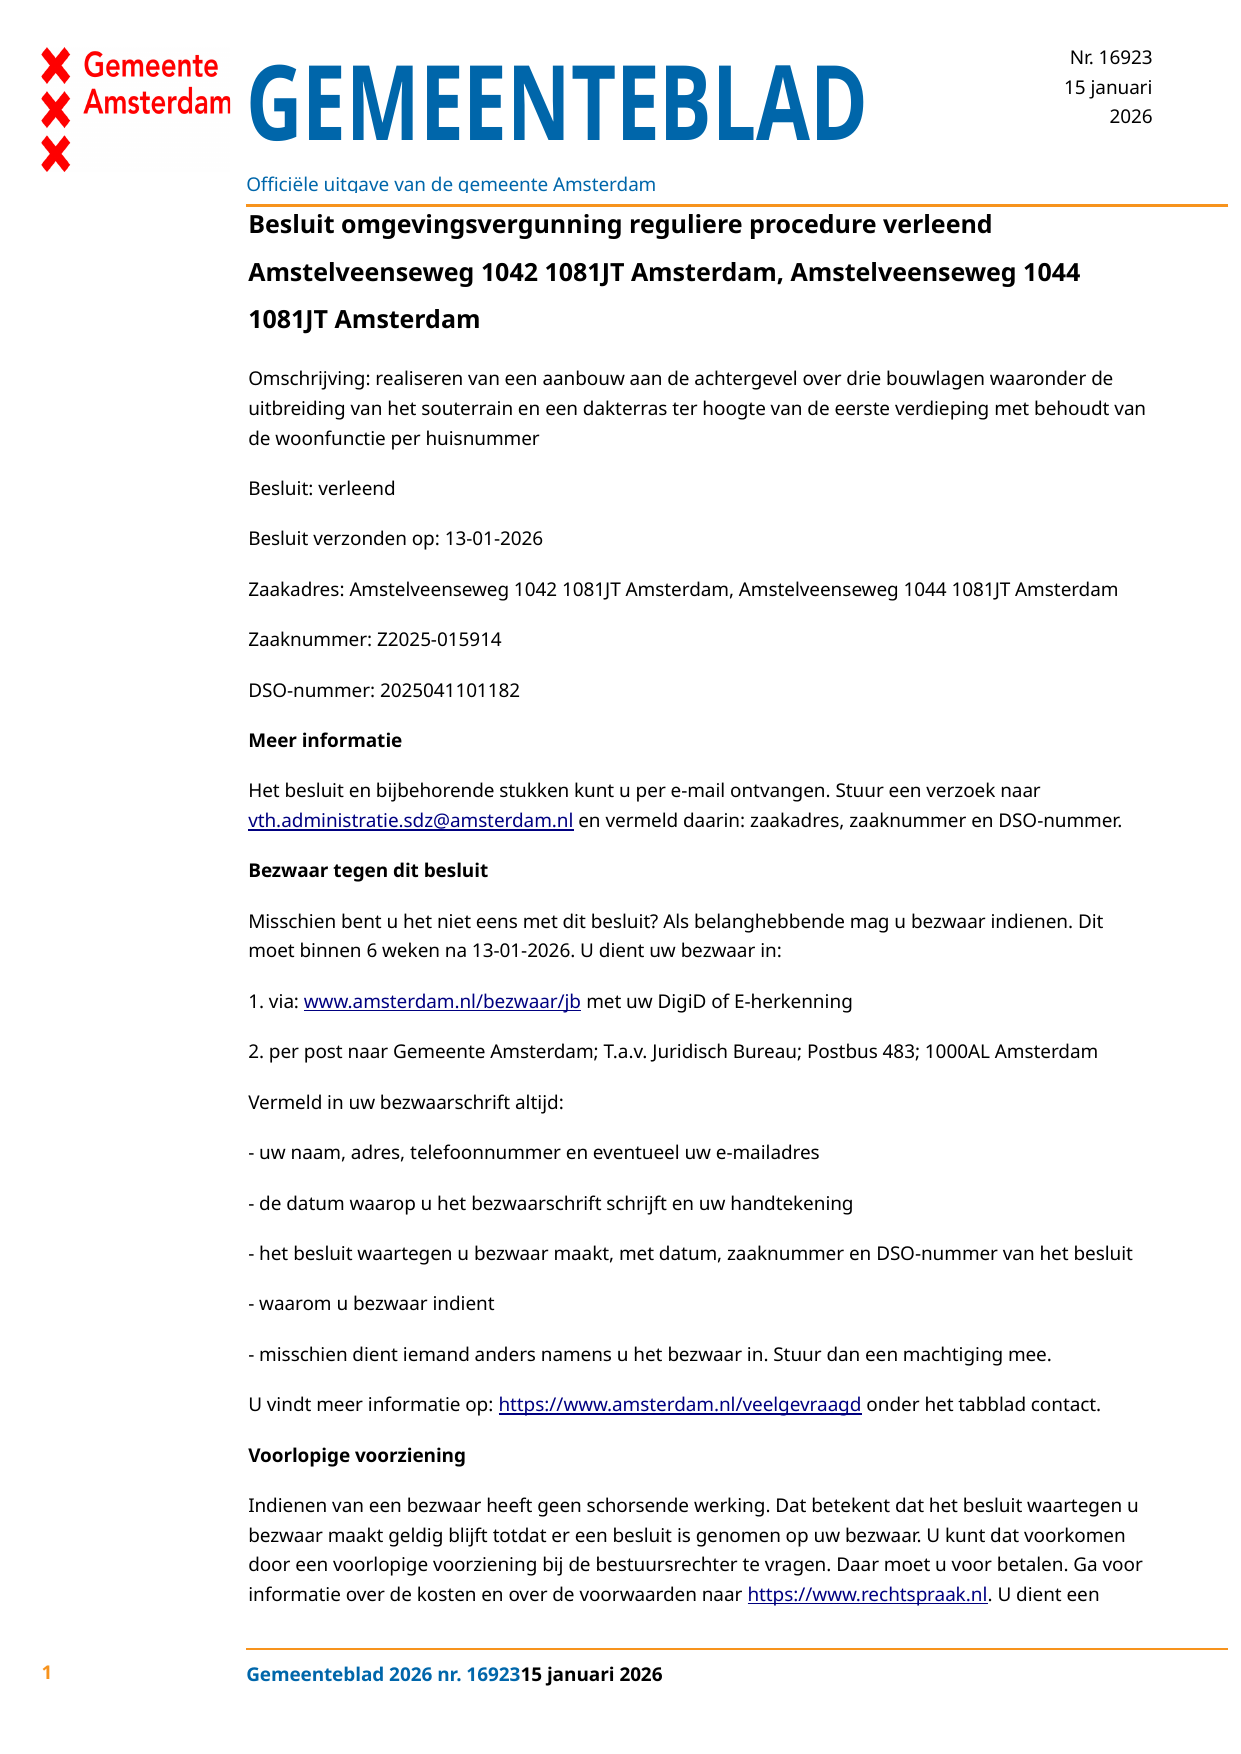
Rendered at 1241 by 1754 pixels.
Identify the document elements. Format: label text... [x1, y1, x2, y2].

text - misschien dient iemand anders namens u het bezwaar in. Stuur dan een machtiging mee. [248, 1341, 1152, 1367]
text Misschien bent u het niet eens met dit besluit? Als belanghebbende mag u bezwaar indienen. Dit moet binnen 6 weken na 13-01-2026. U dient uw bezwaar in: [248, 908, 1152, 963]
text Besluit omgevingsvergunning reguliere procedure verleend Amstelveenseweg 1042 1081JT Amsterdam, Amstelveenseweg 1044 1081JT Amsterdam [248, 207, 1152, 336]
text Meer informatie [248, 727, 1152, 753]
text Zaakadres: Amstelveenseweg 1042 1081JT Amsterdam, Amstelveenseweg 1044 1081JT Amsterdam [248, 576, 1152, 602]
text Indienen van een bezwaar heeft geen schorsende werking. Dat betekent dat het besluit waartegen u bezwaar maakt geldig blijft totdat er een besluit is genomen op uw bezwaar. U kunt dat voorkomen door een voorlopige voorziening bij de bestuursrechter te vragen. Daar moet u voor betalen. Ga voor informatie over de kosten en over de voorwaarden naar https://www.rechtspraak.nl. U dient een [248, 1492, 1152, 1607]
picture [41, 47, 231, 172]
text Het besluit en bijbehorende stukken kunt u per e-mail ontvangen. Stuur een verzoek naar vth.administratie.sdz@amsterdam.nl en vermeld daarin: zaakadres, zaaknummer en DSO-nummer. [248, 778, 1152, 833]
text Bezwaar tegen dit besluit [248, 858, 1152, 883]
text DSO-nummer: 2025041101182 [248, 677, 1152, 702]
text Zaaknummer: Z2025-015914 [248, 626, 1152, 652]
text Besluit verzonden op: 13-01-2026 [248, 526, 1152, 551]
text Voorlopige voorziening [248, 1442, 1152, 1467]
text - uw naam, adres, telefoonnummer en eventueel uw e-mailadres [248, 1139, 1152, 1165]
text Besluit: verleend [248, 475, 1152, 501]
text - waarom u bezwaar indient [248, 1291, 1152, 1316]
text 1. via: www.amsterdam.nl/bezwaar/jb met uw DigiD of E-herkenning [248, 988, 1152, 1014]
text Omschrijving: realiseren van een aanbouw aan de achtergevel over drie bouwlagen waaronder de uitbreiding van het souterrain en een dakterras ter hoogte van de eerste verdieping met behoudt van de woonfunctie per huisnummer [248, 366, 1152, 450]
text 2. per post naar Gemeente Amsterdam; T.a.v. Juridisch Bureau; Postbus 483; 1000AL Amsterdam [248, 1038, 1152, 1064]
text - het besluit waartegen u bezwaar maakt, met datum, zaaknummer en DSO-nummer van het besluit [248, 1240, 1152, 1266]
text U vindt meer informatie op: https://www.amsterdam.nl/veelgevraagd onder het tabblad contact. [248, 1391, 1152, 1417]
text - de datum waarop u het bezwaarschrift schrijft en uw handtekening [248, 1190, 1152, 1215]
text Vermeld in uw bezwaarschrift altijd: [248, 1089, 1152, 1114]
